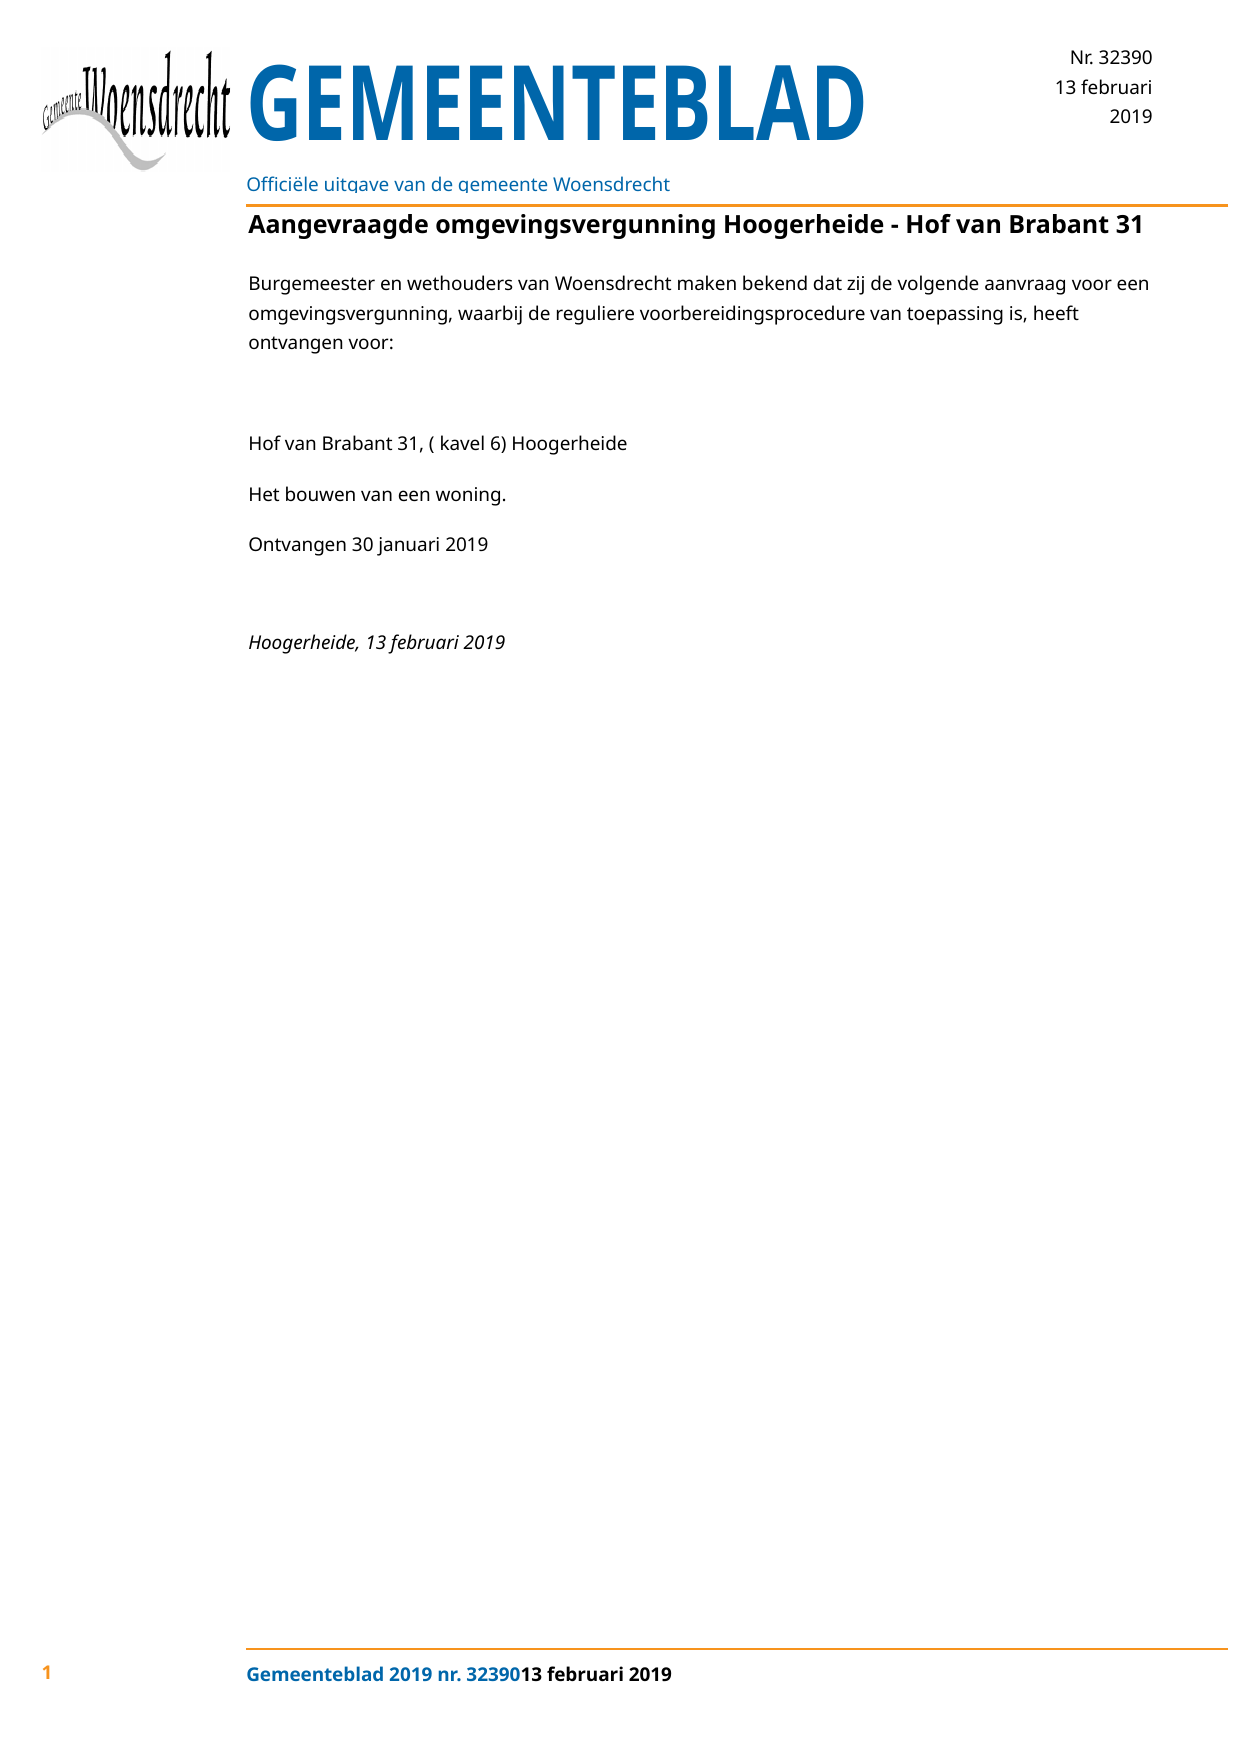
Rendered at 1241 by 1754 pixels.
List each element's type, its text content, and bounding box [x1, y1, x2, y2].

text Aangevraagde omgevingsvergunning Hoogerheide - Hof van Brabant 31 [248, 207, 1152, 241]
text Hoogerheide, 13 februari 2019 [248, 629, 1152, 655]
picture [41, 47, 231, 172]
text Het bouwen van een woning. [248, 481, 1152, 506]
text Hof van Brabant 31, ( kavel 6) Hoogerheide [248, 430, 1152, 456]
text Burgemeester en wethouders van Woensdrecht maken bekend dat zij de volgende aanvraag voor een omgevingsvergunning, waarbij de reguliere voorbereidingsprocedure van toepassing is, heeft ontvangen voor: [248, 270, 1152, 355]
text Ontvangen 30 januari 2019 [248, 531, 1152, 557]
